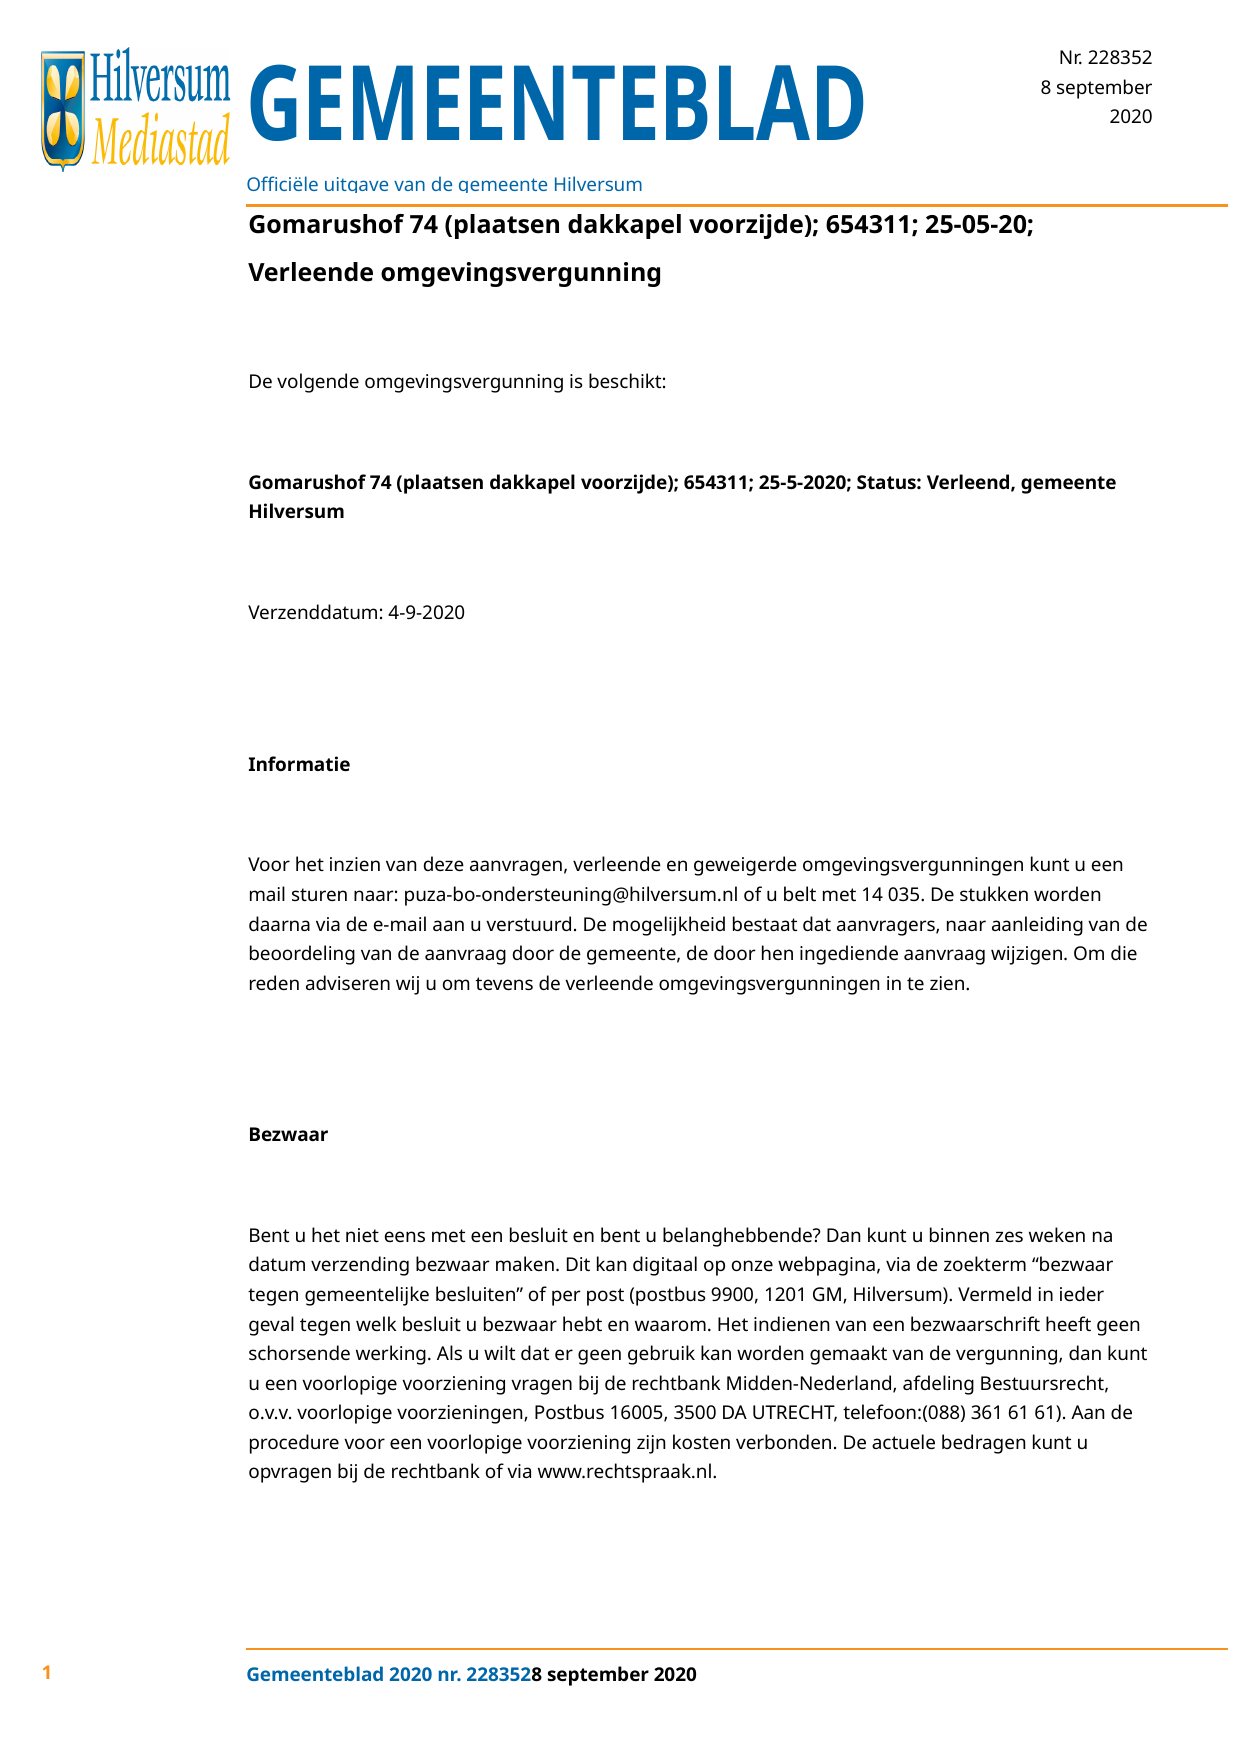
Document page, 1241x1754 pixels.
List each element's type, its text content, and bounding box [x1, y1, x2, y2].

text Gomarushof 74 (plaatsen dakkapel voorzijde); 654311; 25-05-20; Verleende omgevingsvergunning [248, 207, 1152, 288]
text Voor het inzien van deze aanvragen, verleende en geweigerde omgevingsvergunningen kunt u een mail sturen naar: puza-bo-ondersteuning@hilversum.nl of u belt met 14 035. De stukken worden daarna via de e-mail aan u verstuurd. De mogelijkheid bestaat dat aanvragers, naar aanleiding van de beoordeling van de aanvraag door de gemeente, de door hen ingediende aanvraag wijzigen. Om die reden adviseren wij u om tevens de verleende omgevingsvergunningen in te zien. [248, 852, 1152, 996]
text Bezwaar [248, 1121, 1152, 1147]
text Informatie [248, 751, 1152, 777]
text Bent u het niet eens met een besluit en bent u belanghebbende? Dan kunt u binnen zes weken na datum verzending bezwaar maken. Dit kan digitaal op onze webpagina, via de zoekterm “bezwaar tegen gemeentelijke besluiten” of per post (postbus 9900, 1201 GM, Hilversum). Vermeld in ieder geval tegen welk besluit u bezwaar hebt en waarom. Het indienen van een bezwaarschrift heeft geen schorsende werking. Als u wilt dat er geen gebruik kan worden gemaakt van de vergunning, dan kunt u een voorlopige voorziening vragen bij de rechtbank Midden-Nederland, afdeling Bestuursrecht, o.v.v. voorlopige voorzieningen, Postbus 16005, 3500 DA UTRECHT, telefoon:(088) 361 61 61). Aan de procedure voor een voorlopige voorziening zijn kosten verbonden. De actuele bedragen kunt u opvragen bij de rechtbank of via www.rechtspraak.nl. [248, 1222, 1152, 1484]
text De volgende omgevingsvergunning is beschikt: [248, 368, 1152, 394]
text Verzenddatum: 4-9-2020 [248, 599, 1152, 625]
picture [41, 47, 231, 172]
text Gomarushof 74 (plaatsen dakkapel voorzijde); 654311; 25-5-2020; Status: Verleend, gemeente Hilversum [248, 469, 1152, 524]
